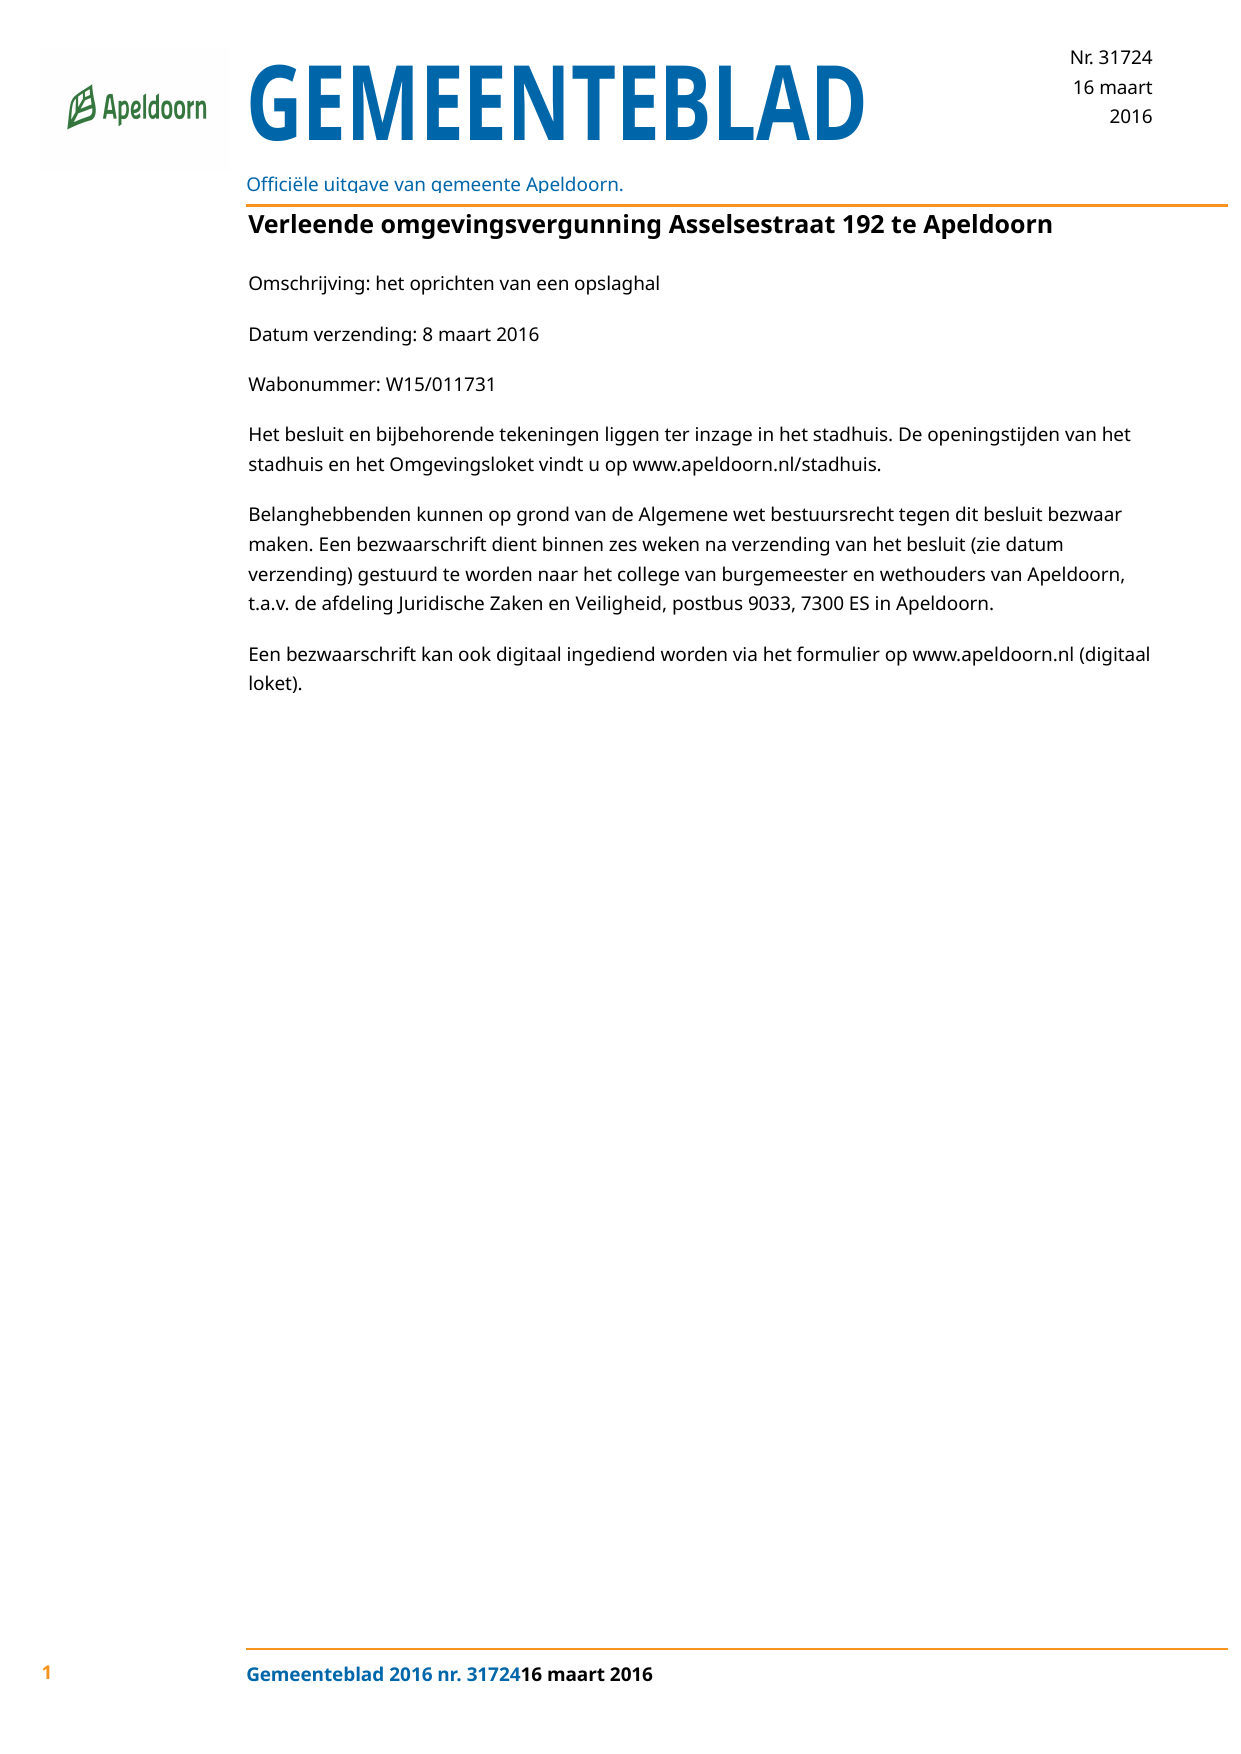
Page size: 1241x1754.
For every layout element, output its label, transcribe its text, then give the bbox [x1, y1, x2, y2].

text Belanghebbenden kunnen op grond van de Algemene wet bestuursrecht tegen dit besluit bezwaar maken. Een bezwaarschrift dient binnen zes weken na verzending van het besluit (zie datum verzending) gestuurd te worden naar het college van burgemeester en wethouders van Apeldoorn, t.a.v. de afdeling Juridische Zaken en Veiligheid, postbus 9033, 7300 ES in Apeldoorn. [248, 502, 1152, 616]
picture [41, 47, 231, 172]
text Datum verzending: 8 maart 2016 [248, 321, 1152, 346]
text Wabonummer: W15/011731 [248, 371, 1152, 397]
text Omschrijving: het oprichten van een opslaghal [248, 270, 1152, 296]
text Een bezwaarschrift kan ook digitaal ingediend worden via het formulier op www.apeldoorn.nl (digitaal loket). [248, 641, 1152, 696]
text Verleende omgevingsvergunning Asselsestraat 192 te Apeldoorn [248, 207, 1152, 241]
text Het besluit en bijbehorende tekeningen liggen ter inzage in het stadhuis. De openingstijden van het stadhuis en het Omgevingsloket vindt u op www.apeldoorn.nl/stadhuis. [248, 422, 1152, 477]
